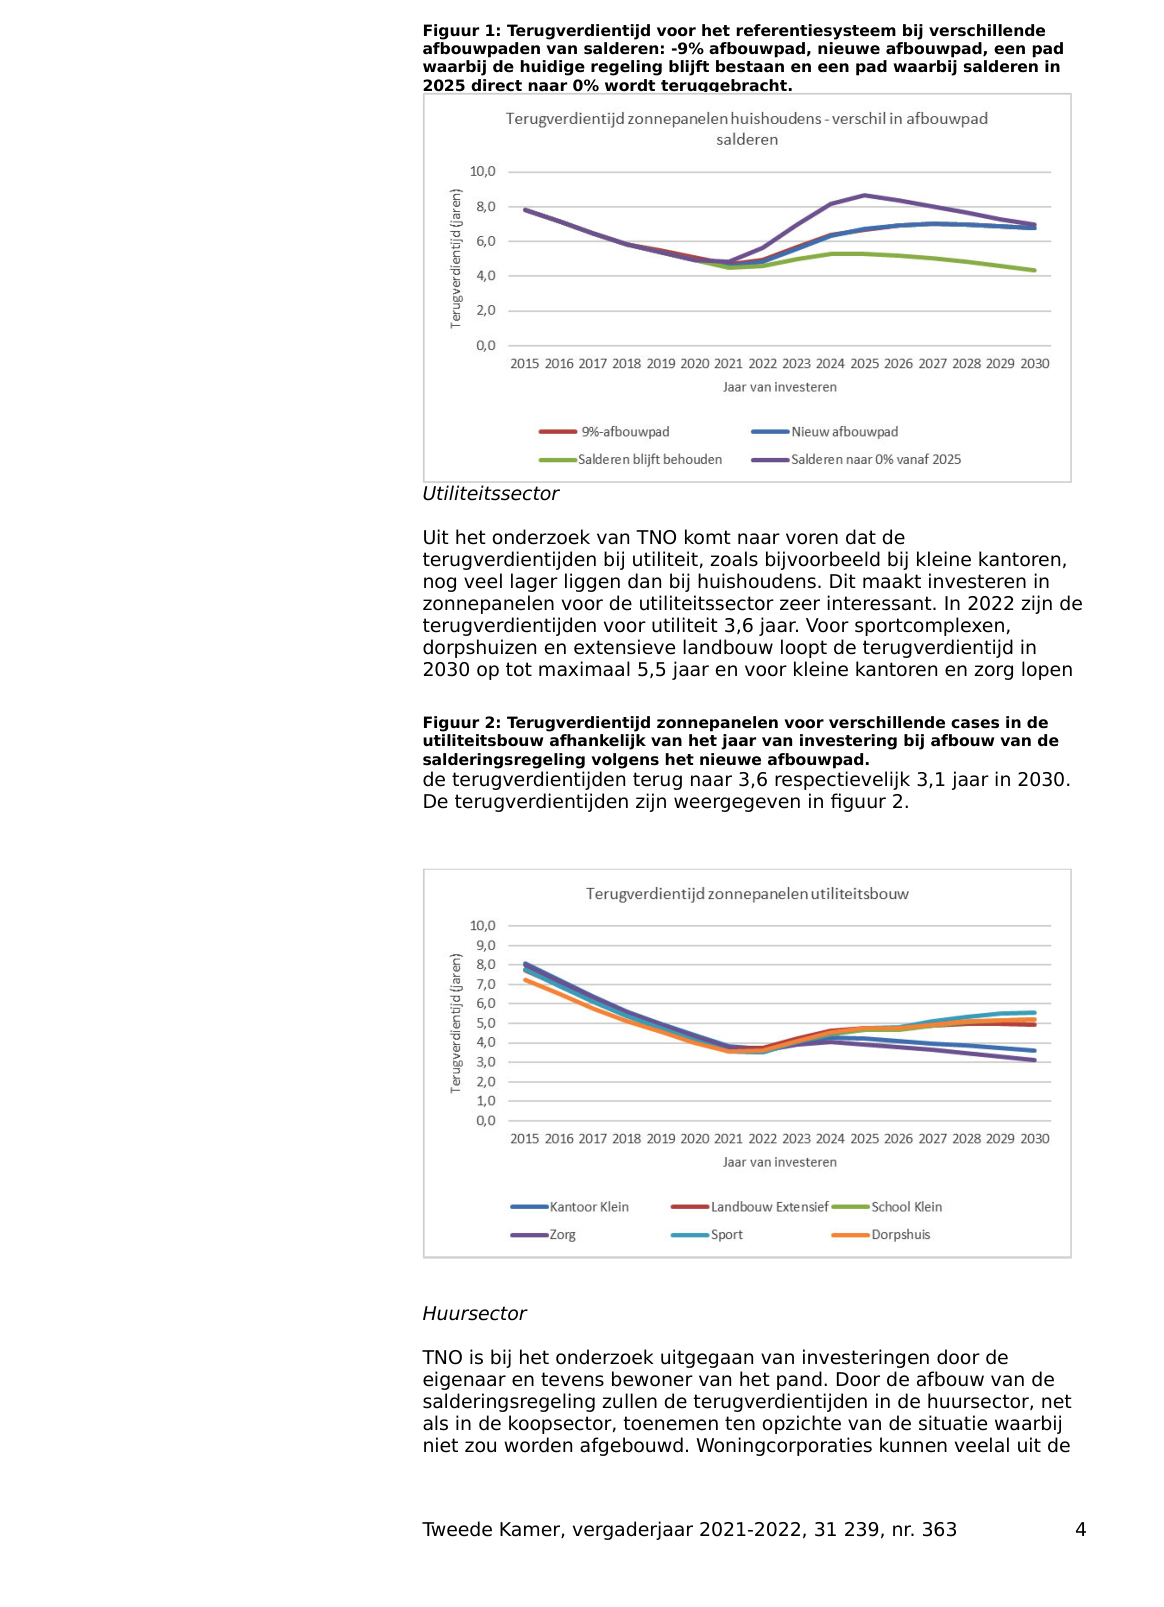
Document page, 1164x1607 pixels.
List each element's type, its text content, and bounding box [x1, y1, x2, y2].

picture [422, 92, 1072, 483]
picture [422, 868, 1072, 1259]
subtitle Utiliteitssector [422, 137, 1087, 504]
text Figuur 1: Terugverdientijd voor het referentiesysteem bij verschillende afbouwpaden van salderen: -9% afbouwpad, nieuwe afbouwpad, een pad waarbij de huidige regeling blijft bestaan en een pad waarbij salderen in 2025 direct naar 0% wordt teruggebracht. [422, 22, 1072, 92]
text Uit het onderzoek van TNO komt naar voren dat de terugverdientijden bij utiliteit, zoals bijvoorbeeld bij kleine kantoren, nog veel lager liggen dan bij huishoudens. Dit maakt investeren in zonnepanelen voor de utiliteitssector zeer interessant. In 2022 zijn de terugverdientijden voor utiliteit 3,6 jaar. Voor sportcomplexen, dorpshuizen en extensieve landbouw loopt de terugverdientijd in 2030 op tot maximaal 5,5 jaar en voor kleine kantoren en zorg lopen de terugverdientijden terug naar 3,6 respectievelijk 3,1 jaar in 2030. De terugverdientijden zijn weergegeven in figuur 2. [422, 527, 1087, 813]
text TNO is bij het onderzoek uitgegaan van investeringen door de eigenaar en tevens bewoner van het pand. Door de afbouw van de salderingsregeling zullen de terugverdientijden in de huursector, net als in de koopsector, toenemen ten opzichte van de situatie waarbij niet zou worden afgebouwd. Woningcorporaties kunnen veelal uit de [422, 1347, 1087, 1457]
subtitle Huursector [422, 1303, 1087, 1324]
text Figuur 2: Terugverdientijd zonnepanelen voor verschillende cases in de utiliteitsbouw afhankelijk van het jaar van investering bij afbouw van de salderingsregeling volgens het nieuwe afbouwpad. [422, 714, 1072, 769]
